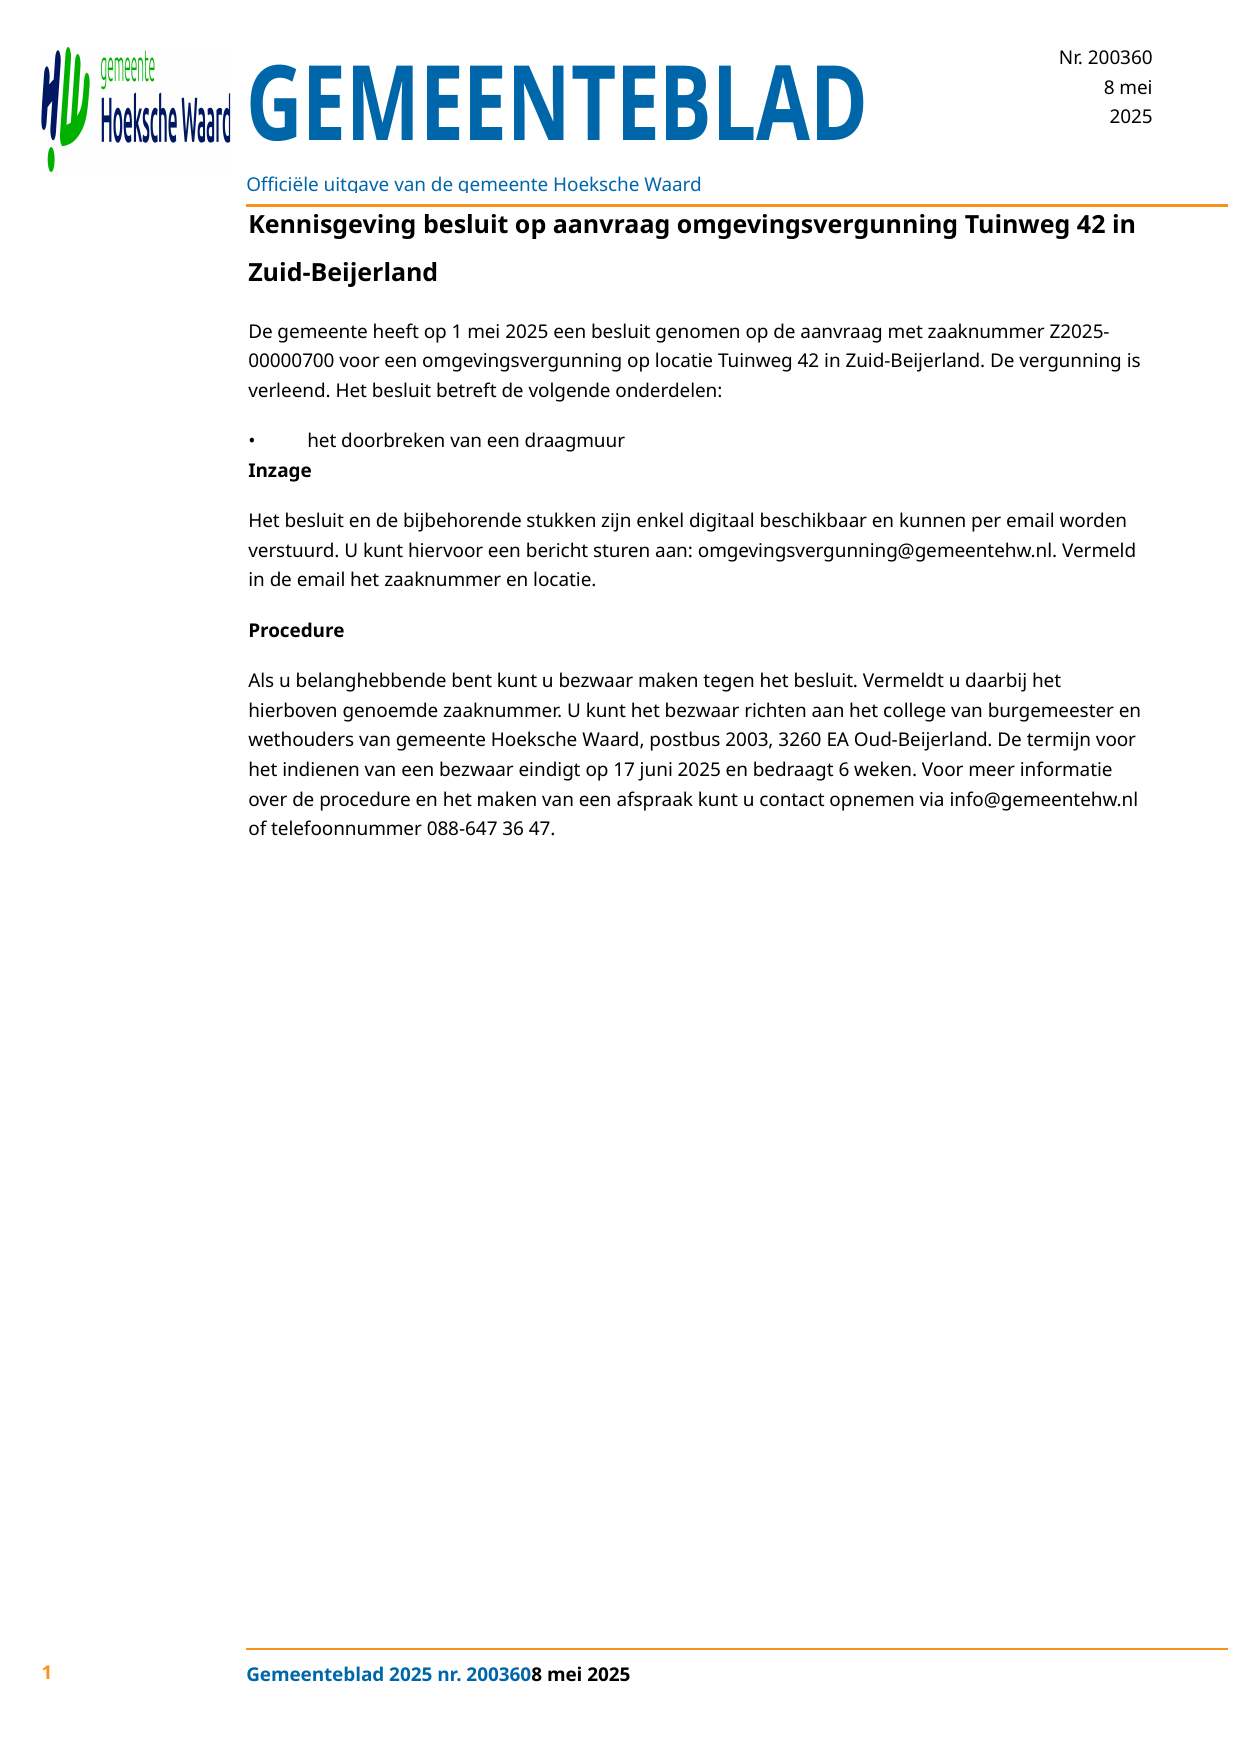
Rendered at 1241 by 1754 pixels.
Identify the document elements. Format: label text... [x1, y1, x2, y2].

text Procedure [248, 617, 1152, 643]
text Inzage [248, 457, 1152, 483]
text Het besluit en de bijbehorende stukken zijn enkel digitaal beschikbaar en kunnen per email worden verstuurd. U kunt hiervoor een bericht sturen aan: omgevingsvergunning@gemeentehw.nl. Vermeld in de email het zaaknummer en locatie. [248, 507, 1152, 592]
text Kennisgeving besluit op aanvraag omgevingsvergunning Tuinweg 42 in Zuid-Beijerland [248, 207, 1152, 288]
picture [41, 47, 231, 172]
list het doorbreken van een draagmuur [248, 427, 1152, 453]
text De gemeente heeft op 1 mei 2025 een besluit genomen op de aanvraag met zaaknummer Z2025-00000700 voor een omgevingsvergunning op locatie Tuinweg 42 in Zuid-Beijerland. De vergunning is verleend. Het besluit betreft de volgende onderdelen: [248, 318, 1152, 403]
text Als u belanghebbende bent kunt u bezwaar maken tegen het besluit. Vermeldt u daarbij het hierboven genoemde zaaknummer. U kunt het bezwaar richten aan het college van burgemeester en wethouders van gemeente Hoeksche Waard, postbus 2003, 3260 EA Oud-Beijerland. De termijn voor het indienen van een bezwaar eindigt op 17 juni 2025 en bedraagt 6 weken. Voor meer informatie over de procedure en het maken van een afspraak kunt u contact opnemen via info@gemeentehw.nl of telefoonnummer 088-647 36 47. [248, 667, 1152, 841]
